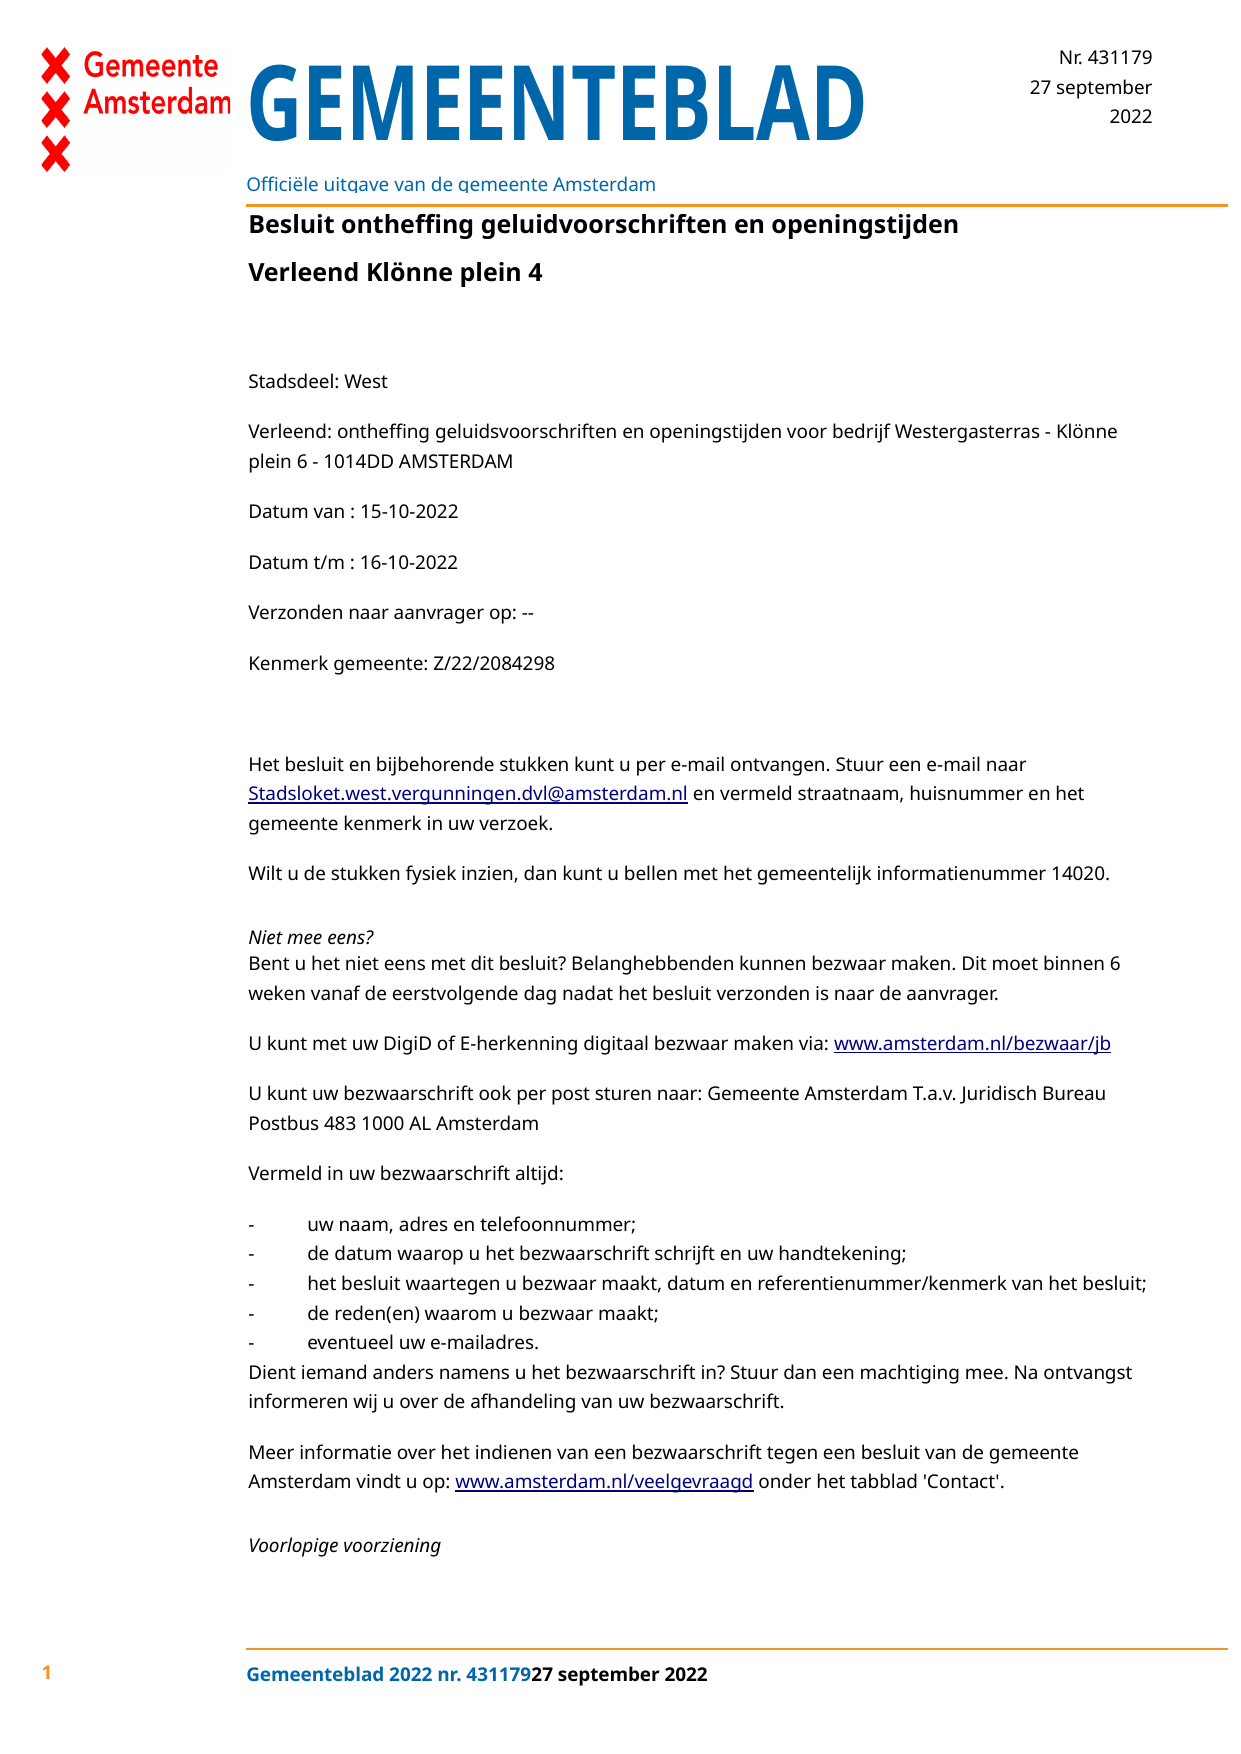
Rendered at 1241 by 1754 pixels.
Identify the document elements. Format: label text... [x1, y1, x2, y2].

text U kunt uw bezwaarschrift ook per post sturen naar: Gemeente Amsterdam T.a.v. Juridisch Bureau Postbus 483 1000 AL Amsterdam [248, 1081, 1152, 1136]
text Wilt u de stukken fysiek inzien, dan kunt u bellen met het gemeentelijk informatienummer 14020. [248, 860, 1152, 886]
text Vermeld in uw bezwaarschrift altijd: [248, 1161, 1152, 1186]
text Voorlopige voorziening [248, 1532, 1152, 1558]
text U kunt met uw DigiD of E-herkenning digitaal bezwaar maken via: www.amsterdam.nl/bezwaar/jb [248, 1030, 1152, 1056]
text Bent u het niet eens met dit besluit? Belanghebbenden kunnen bezwaar maken. Dit moet binnen 6 weken vanaf de eerstvolgende dag nadat het besluit verzonden is naar de aanvrager. [248, 950, 1152, 1005]
list het besluit waartegen u bezwaar maakt, datum en referentienummer/kenmerk van het besluit; [248, 1270, 1152, 1296]
text Besluit ontheffing geluidvoorschriften en openingstijden Verleend Klönne plein 4 [248, 207, 1152, 288]
text Verleend: ontheffing geluidsvoorschriften en openingstijden voor bedrijf Westergasterras - Klönne plein 6 - 1014DD AMSTERDAM [248, 419, 1152, 474]
list eventueel uw e-mailadres. [248, 1329, 1152, 1355]
list de reden(en) waarom u bezwaar maakt; [248, 1300, 1152, 1325]
list de datum waarop u het bezwaarschrift schrijft en uw handtekening; [248, 1241, 1152, 1266]
text Meer informatie over het indienen van een bezwaarschrift tegen een besluit van de gemeente Amsterdam vindt u op: www.amsterdam.nl/veelgevraagd onder het tabblad 'Contact'. [248, 1439, 1152, 1494]
text Datum van : 15-10-2022 [248, 499, 1152, 524]
text Stadsdeel: West [248, 368, 1152, 394]
text Dient iemand anders namens u het bezwaarschrift in? Stuur dan een machtiging mee. Na ontvangst informeren wij u over de afhandeling van uw bezwaarschrift. [248, 1359, 1152, 1414]
list uw naam, adres en telefoonnummer; [248, 1211, 1152, 1237]
text Kenmerk gemeente: Z/22/2084298 [248, 650, 1152, 676]
text Datum t/m : 16-10-2022 [248, 549, 1152, 575]
picture [41, 47, 231, 172]
text Niet mee eens? [248, 924, 1152, 950]
text Het besluit en bijbehorende stukken kunt u per e-mail ontvangen. Stuur een e-mail naar Stadsloket.west.vergunningen.dvl@amsterdam.nl en vermeld straatnaam, huisnummer en het gemeente kenmerk in uw verzoek. [248, 751, 1152, 836]
text Verzonden naar aanvrager op: -- [248, 599, 1152, 625]
